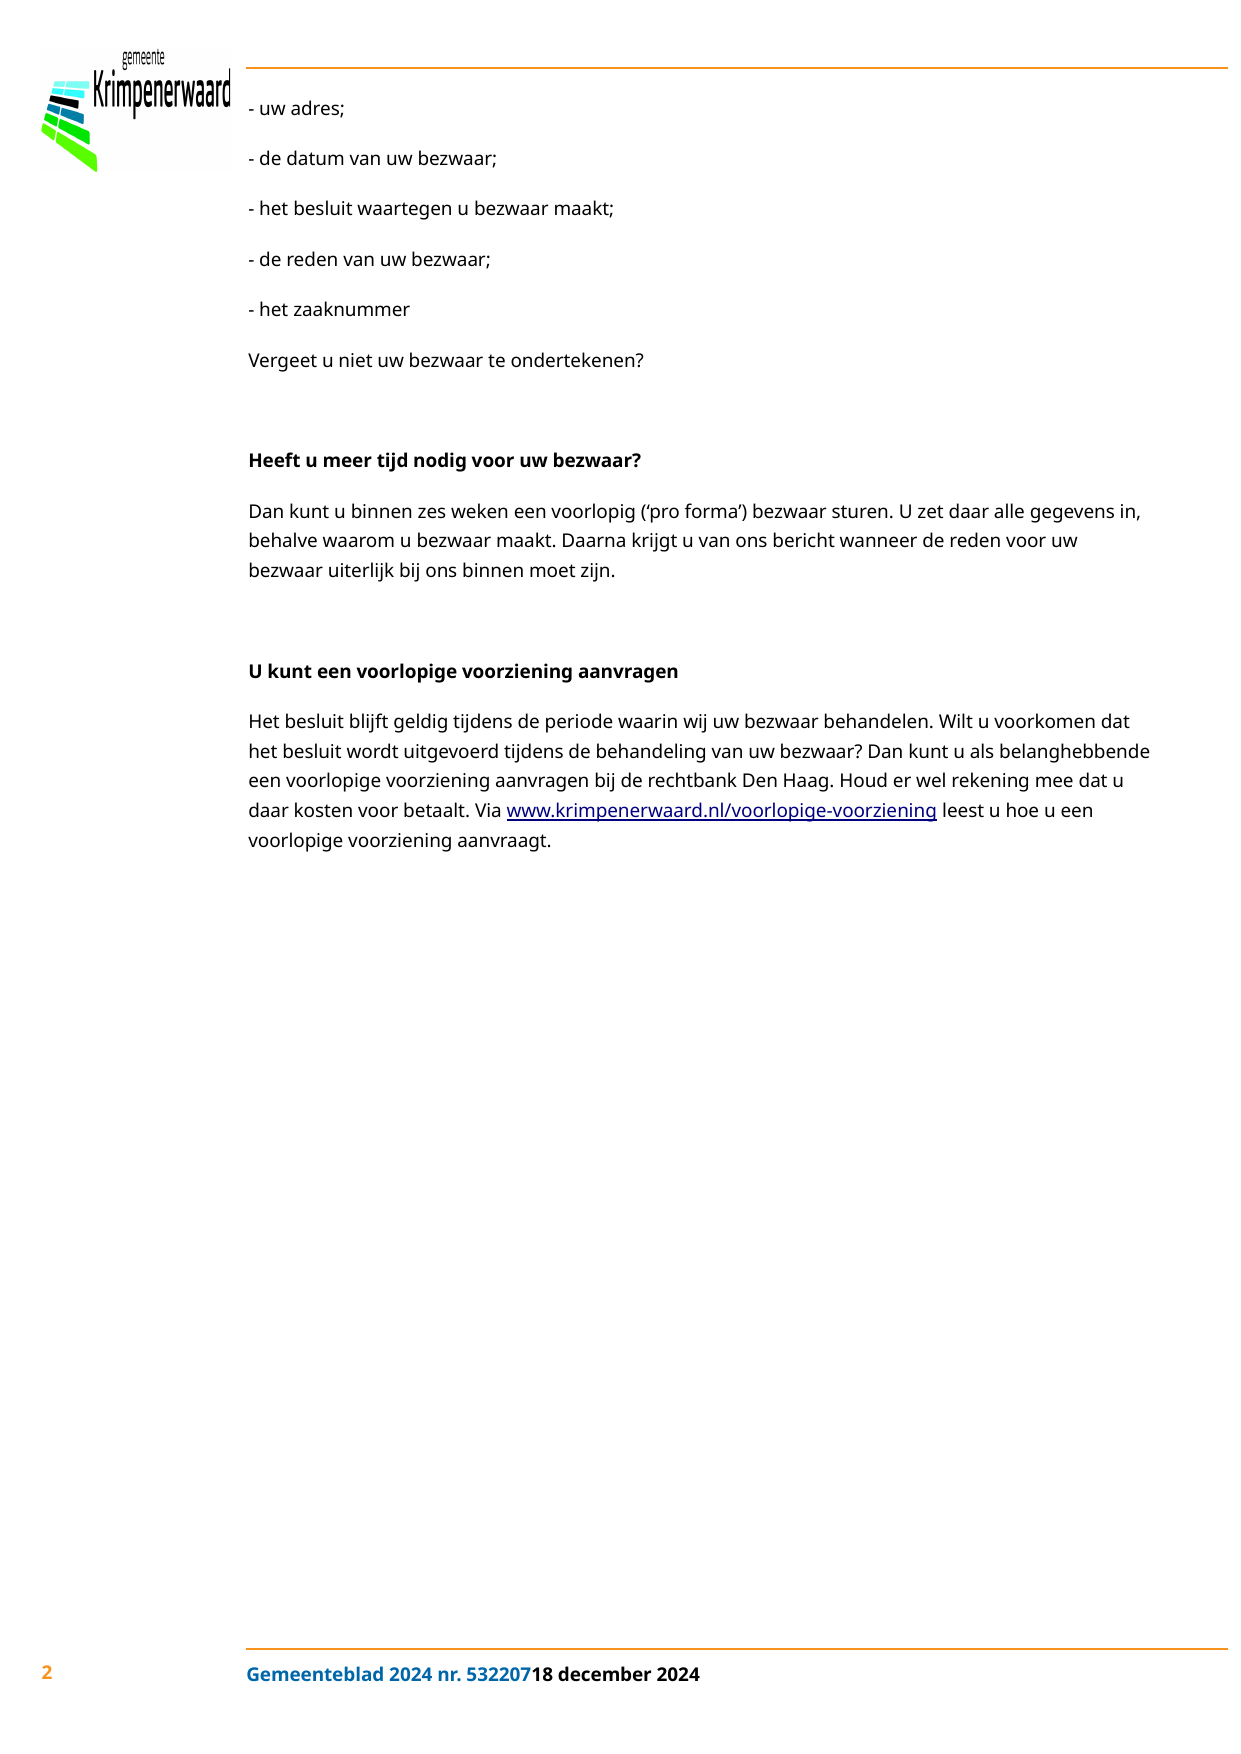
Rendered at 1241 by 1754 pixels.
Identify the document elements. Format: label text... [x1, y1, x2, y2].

text - uw adres; [248, 95, 1152, 121]
picture [41, 47, 231, 172]
text Het besluit blijft geldig tijdens de periode waarin wij uw bezwaar behandelen. Wilt u voorkomen dat het besluit wordt uitgevoerd tijdens de behandeling van uw bezwaar? Dan kunt u als belanghebbende een voorlopige voorziening aanvragen bij de rechtbank Den Haag. Houd er wel rekening mee dat u daar kosten voor betaalt. Via www.krimpenerwaard.nl/voorlopige-voorziening leest u hoe u een voorlopige voorziening aanvraagt. [248, 708, 1152, 853]
text - het zaaknummer [248, 296, 1152, 322]
text - de reden van uw bezwaar; [248, 246, 1152, 272]
text - de datum van uw bezwaar; [248, 145, 1152, 171]
text Vergeet u niet uw bezwaar te ondertekenen? [248, 347, 1152, 373]
text U kunt een voorlopige voorziening aanvragen [248, 658, 1152, 684]
text - het besluit waartegen u bezwaar maakt; [248, 196, 1152, 221]
text Heeft u meer tijd nodig voor uw bezwaar? [248, 448, 1152, 473]
text Dan kunt u binnen zes weken een voorlopig (‘pro forma’) bezwaar sturen. U zet daar alle gegevens in, behalve waarom u bezwaar maakt. Daarna krijgt u van ons bericht wanneer de reden voor uw bezwaar uiterlijk bij ons binnen moet zijn. [248, 498, 1152, 583]
